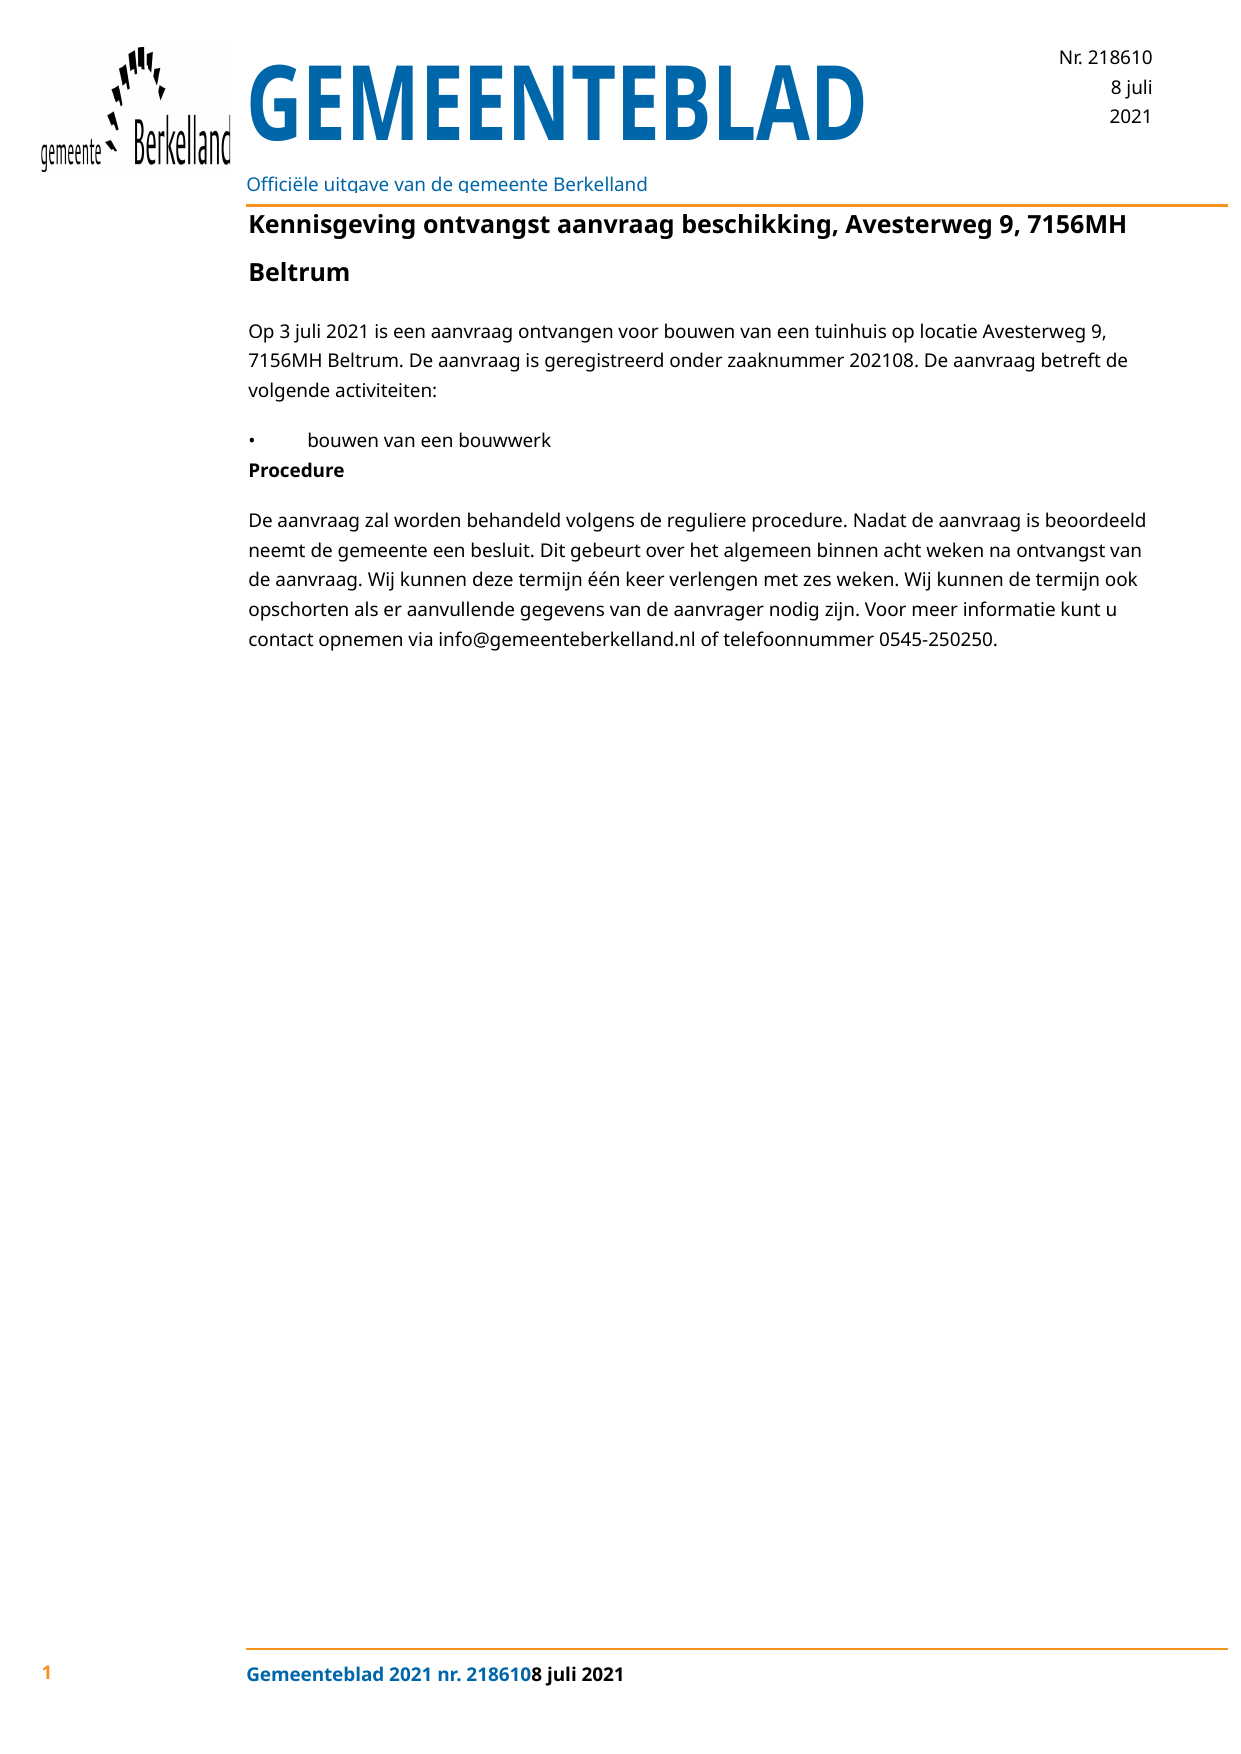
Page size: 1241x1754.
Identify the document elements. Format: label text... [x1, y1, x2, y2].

list bouwen van een bouwwerk [248, 427, 1152, 453]
text Kennisgeving ontvangst aanvraag beschikking, Avesterweg 9, 7156MH Beltrum [248, 207, 1152, 288]
text Op 3 juli 2021 is een aanvraag ontvangen voor bouwen van een tuinhuis op locatie Avesterweg 9, 7156MH Beltrum. De aanvraag is geregistreerd onder zaaknummer 202108. De aanvraag betreft de volgende activiteiten: [248, 318, 1152, 403]
text De aanvraag zal worden behandeld volgens de reguliere procedure. Nadat de aanvraag is beoordeeld neemt de gemeente een besluit. Dit gebeurt over het algemeen binnen acht weken na ontvangst van de aanvraag. Wij kunnen deze termijn één keer verlengen met zes weken. Wij kunnen de termijn ook opschorten als er aanvullende gegevens van de aanvrager nodig zijn. Voor meer informatie kunt u contact opnemen via info@gemeenteberkelland.nl of telefoonnummer 0545-250250. [248, 507, 1152, 652]
picture [41, 47, 231, 172]
text Procedure [248, 457, 1152, 483]
